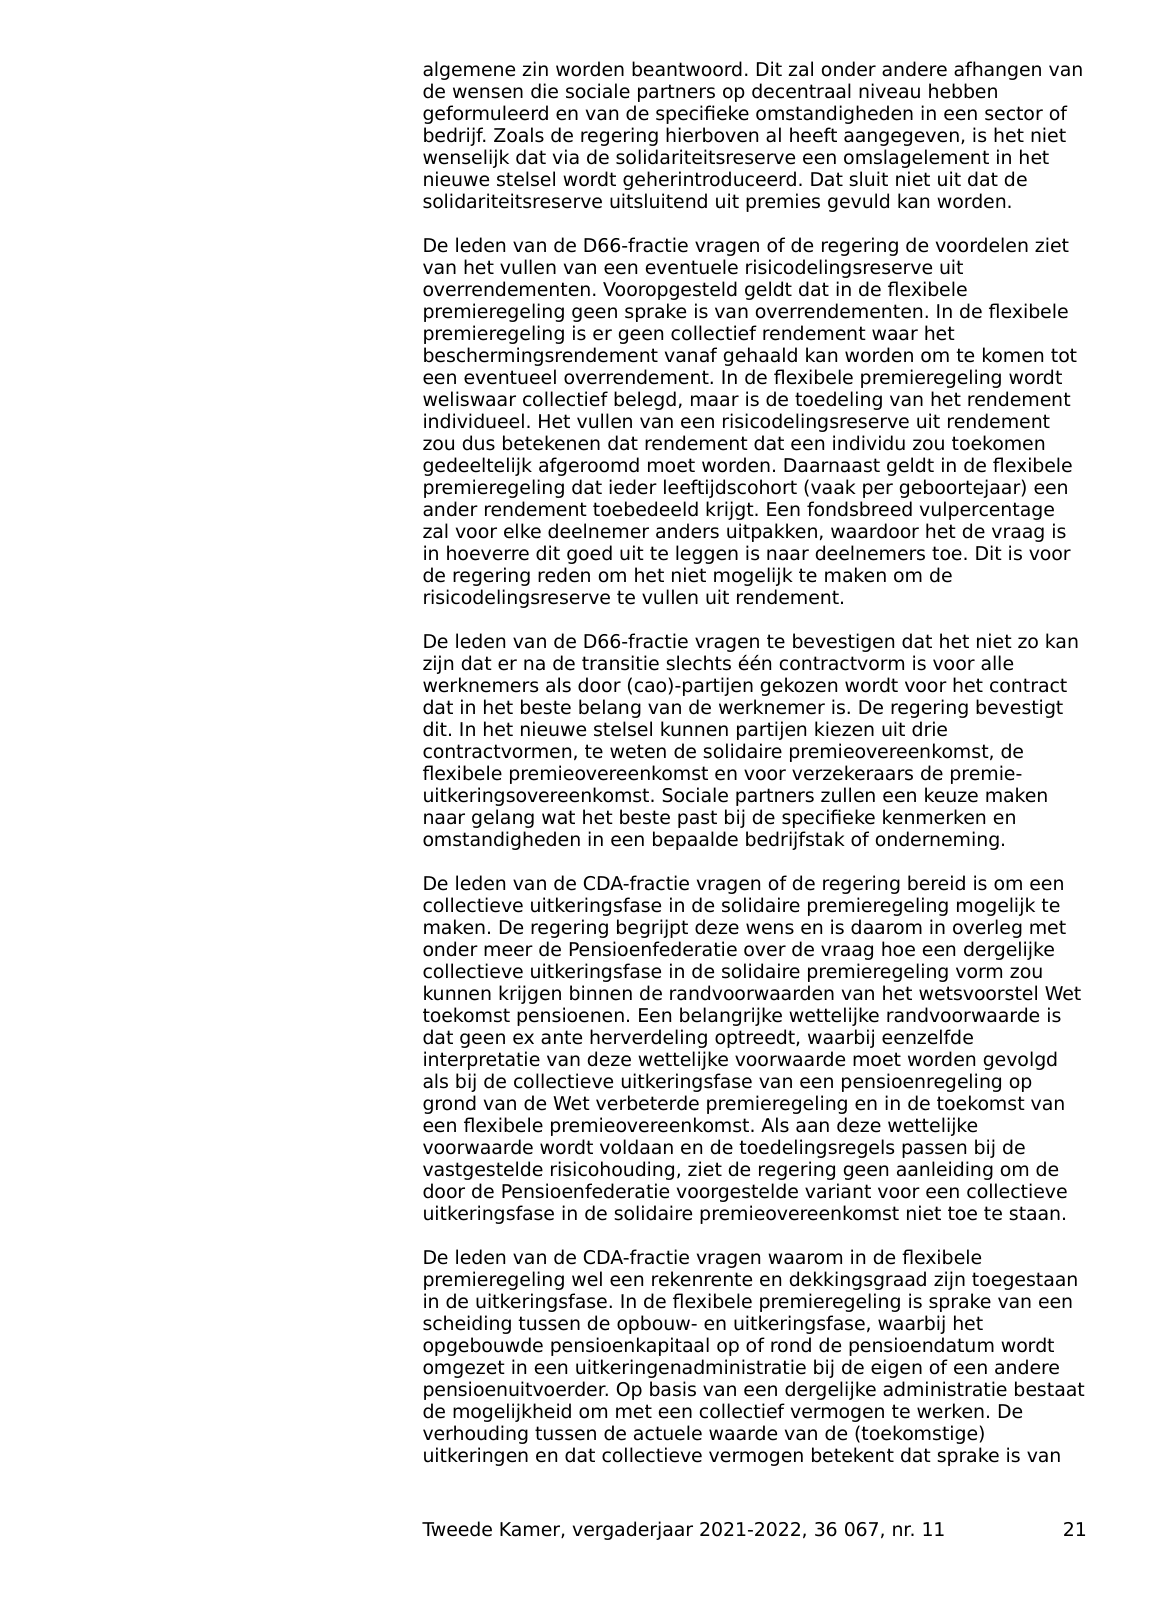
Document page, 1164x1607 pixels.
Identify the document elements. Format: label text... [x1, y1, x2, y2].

text algemene zin worden beantwoord. Dit zal onder andere afhangen van de wensen die sociale partners op decentraal niveau hebben geformuleerd en van de specifieke omstandigheden in een sector of bedrijf. Zoals de regering hierboven al heeft aangegeven, is het niet wenselijk dat via de solidariteitsreserve een omslagelement in het nieuwe stelsel wordt geherintroduceerd. Dat sluit niet uit dat de solidariteitsreserve uitsluitend uit premies gevuld kan worden. [422, 59, 1087, 213]
text De leden van de D66-fractie vragen te bevestigen dat het niet zo kan zijn dat er na de transitie slechts één contractvorm is voor alle werknemers als door (cao)-partijen gekozen wordt voor het contract dat in het beste belang van de werknemer is. De regering bevestigt dit. In het nieuwe stelsel kunnen partijen kiezen uit drie contractvormen, te weten de solidaire premieovereenkomst, de flexibele premieovereenkomst en voor verzekeraars de premie-uitkeringsovereenkomst. Sociale partners zullen een keuze maken naar gelang wat het beste past bij de specifieke kenmerken en omstandigheden in een bepaalde bedrijfstak of onderneming. [422, 631, 1087, 851]
text De leden van de CDA-fractie vragen of de regering bereid is om een collectieve uitkeringsfase in de solidaire premieregeling mogelijk te maken. De regering begrijpt deze wens en is daarom in overleg met onder meer de Pensioenfederatie over de vraag hoe een dergelijke collectieve uitkeringsfase in de solidaire premieregeling vorm zou kunnen krijgen binnen de randvoorwaarden van het wetsvoorstel Wet toekomst pensioenen. Een belangrijke wettelijke randvoorwaarde is dat geen ex ante herverdeling optreedt, waarbij eenzelfde interpretatie van deze wettelijke voorwaarde moet worden gevolgd als bij de collectieve uitkeringsfase van een pensioenregeling op grond van de Wet verbeterde premieregeling en in de toekomst van een flexibele premieovereenkomst. Als aan deze wettelijke voorwaarde wordt voldaan en de toedelingsregels passen bij de vastgestelde risicohouding, ziet de regering geen aanleiding om de door de Pensioenfederatie voorgestelde variant voor een collectieve uitkeringsfase in de solidaire premieovereenkomst niet toe te staan. [422, 873, 1087, 1224]
text De leden van de CDA-fractie vragen waarom in de flexibele premieregeling wel een rekenrente en dekkingsgraad zijn toegestaan in de uitkeringsfase. In de flexibele premieregeling is sprake van een scheiding tussen de opbouw- en uitkeringsfase, waarbij het opgebouwde pensioenkapitaal op of rond de pensioendatum wordt omgezet in een uitkeringenadministratie bij de eigen of een andere pensioenuitvoerder. Op basis van een dergelijke administratie bestaat de mogelijkheid om met een collectief vermogen te werken. De verhouding tussen de actuele waarde van de (toekomstige) uitkeringen en dat collectieve vermogen betekent dat sprake is van [422, 1247, 1087, 1467]
text De leden van de D66-fractie vragen of de regering de voordelen ziet van het vullen van een eventuele risicodelingsreserve uit overrendementen. Vooropgesteld geldt dat in de flexibele premieregeling geen sprake is van overrendementen. In de flexibele premieregeling is er geen collectief rendement waar het beschermingsrendement vanaf gehaald kan worden om te komen tot een eventueel overrendement. In de flexibele premieregeling wordt weliswaar collectief belegd, maar is de toedeling van het rendement individueel. Het vullen van een risicodelingsreserve uit rendement zou dus betekenen dat rendement dat een individu zou toekomen gedeeltelijk afgeroomd moet worden. Daarnaast geldt in de flexibele premieregeling dat ieder leeftijdscohort (vaak per geboortejaar) een ander rendement toebedeeld krijgt. Een fondsbreed vulpercentage zal voor elke deelnemer anders uitpakken, waardoor het de vraag is in hoeverre dit goed uit te leggen is naar deelnemers toe. Dit is voor de regering reden om het niet mogelijk te maken om de risicodelingsreserve te vullen uit rendement. [422, 235, 1087, 609]
